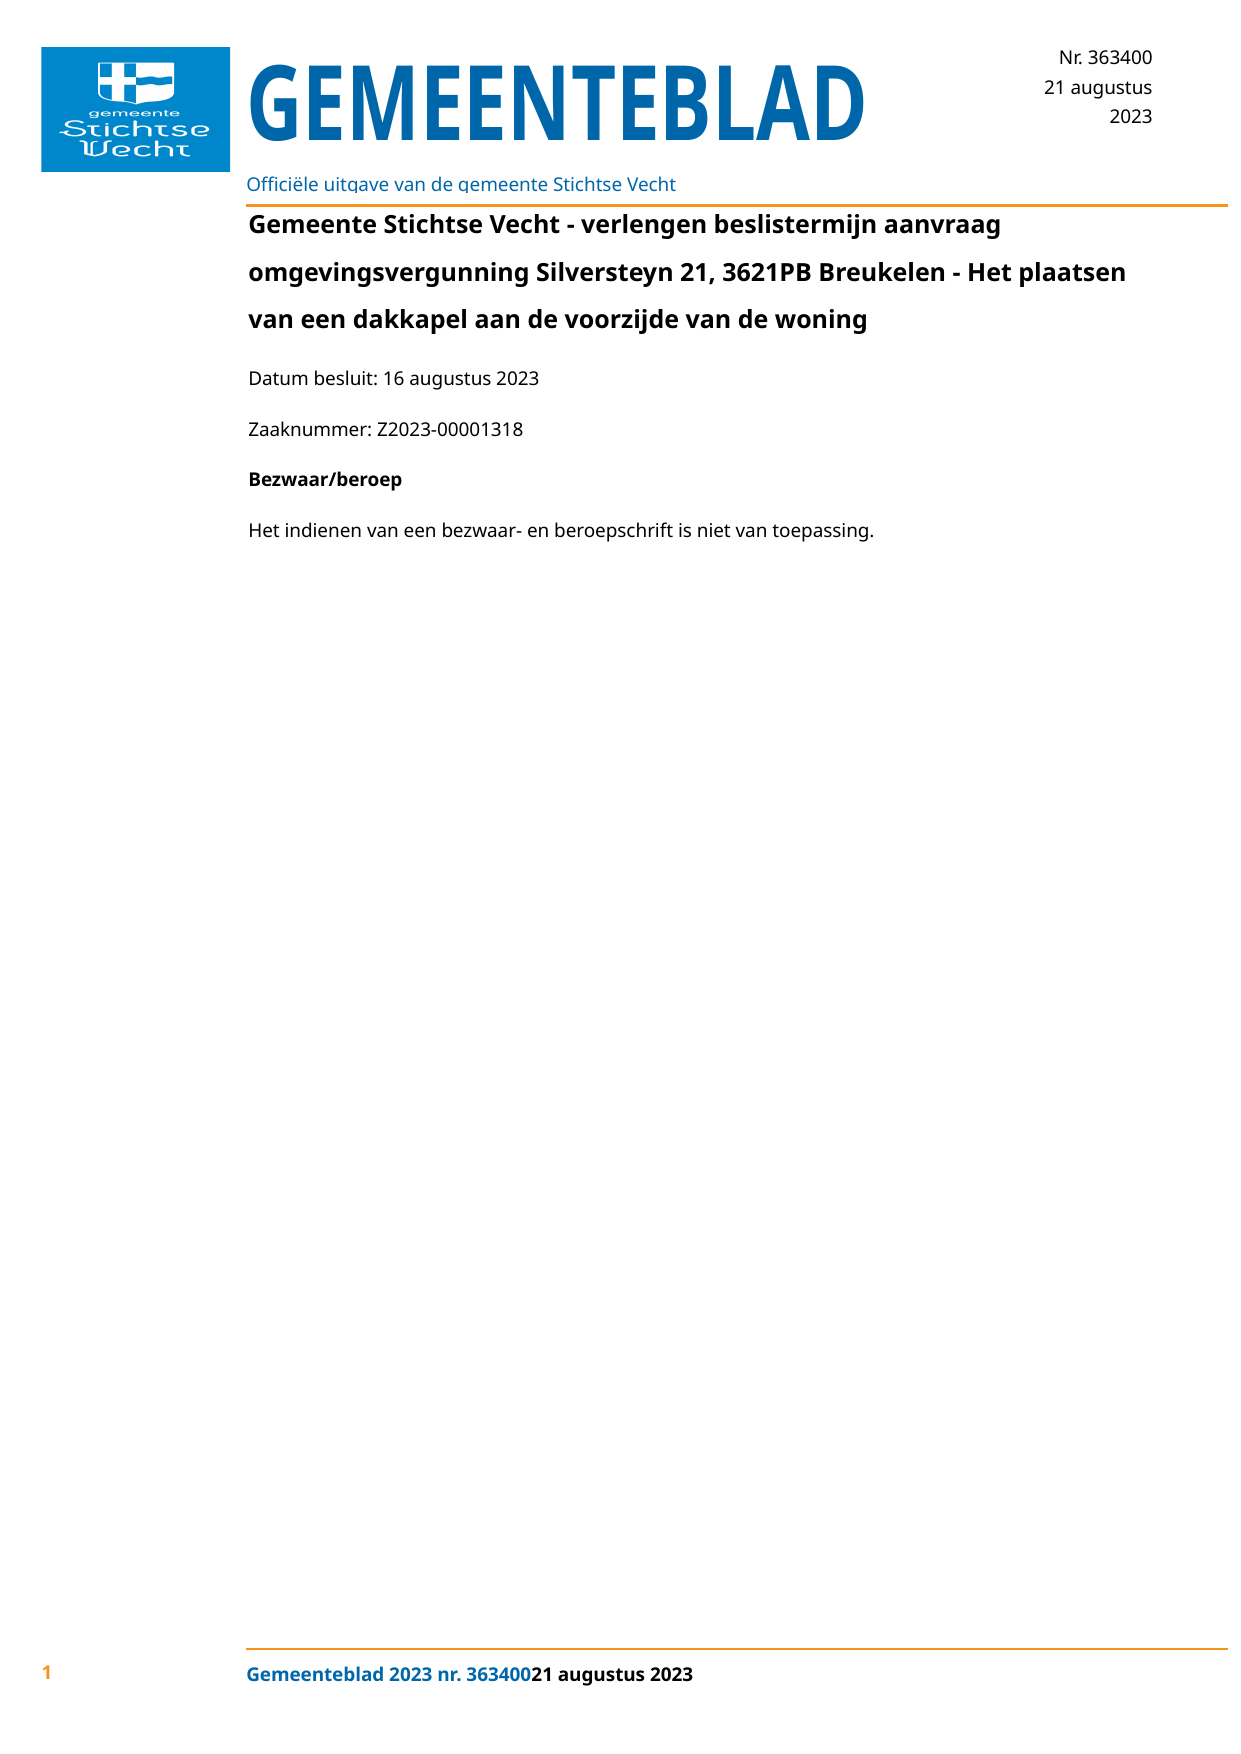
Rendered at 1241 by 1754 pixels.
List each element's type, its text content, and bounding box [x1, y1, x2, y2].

picture [99, 63, 135, 101]
picture [137, 63, 174, 103]
text Zaaknummer: Z2023-00001318 [248, 416, 1152, 442]
text Bezwaar/beroep [248, 466, 1152, 492]
text Het indienen van een bezwaar- en beroepschrift is niet van toepassing. [248, 517, 1152, 542]
text Datum besluit: 16 augustus 2023 [248, 366, 1152, 391]
text Gemeente Stichtse Vecht - verlengen beslistermijn aanvraag omgevingsvergunning Silversteyn 21, 3621PB Breukelen - Het plaatsen van een dakkapel aan de voorzijde van de woning [248, 207, 1152, 336]
